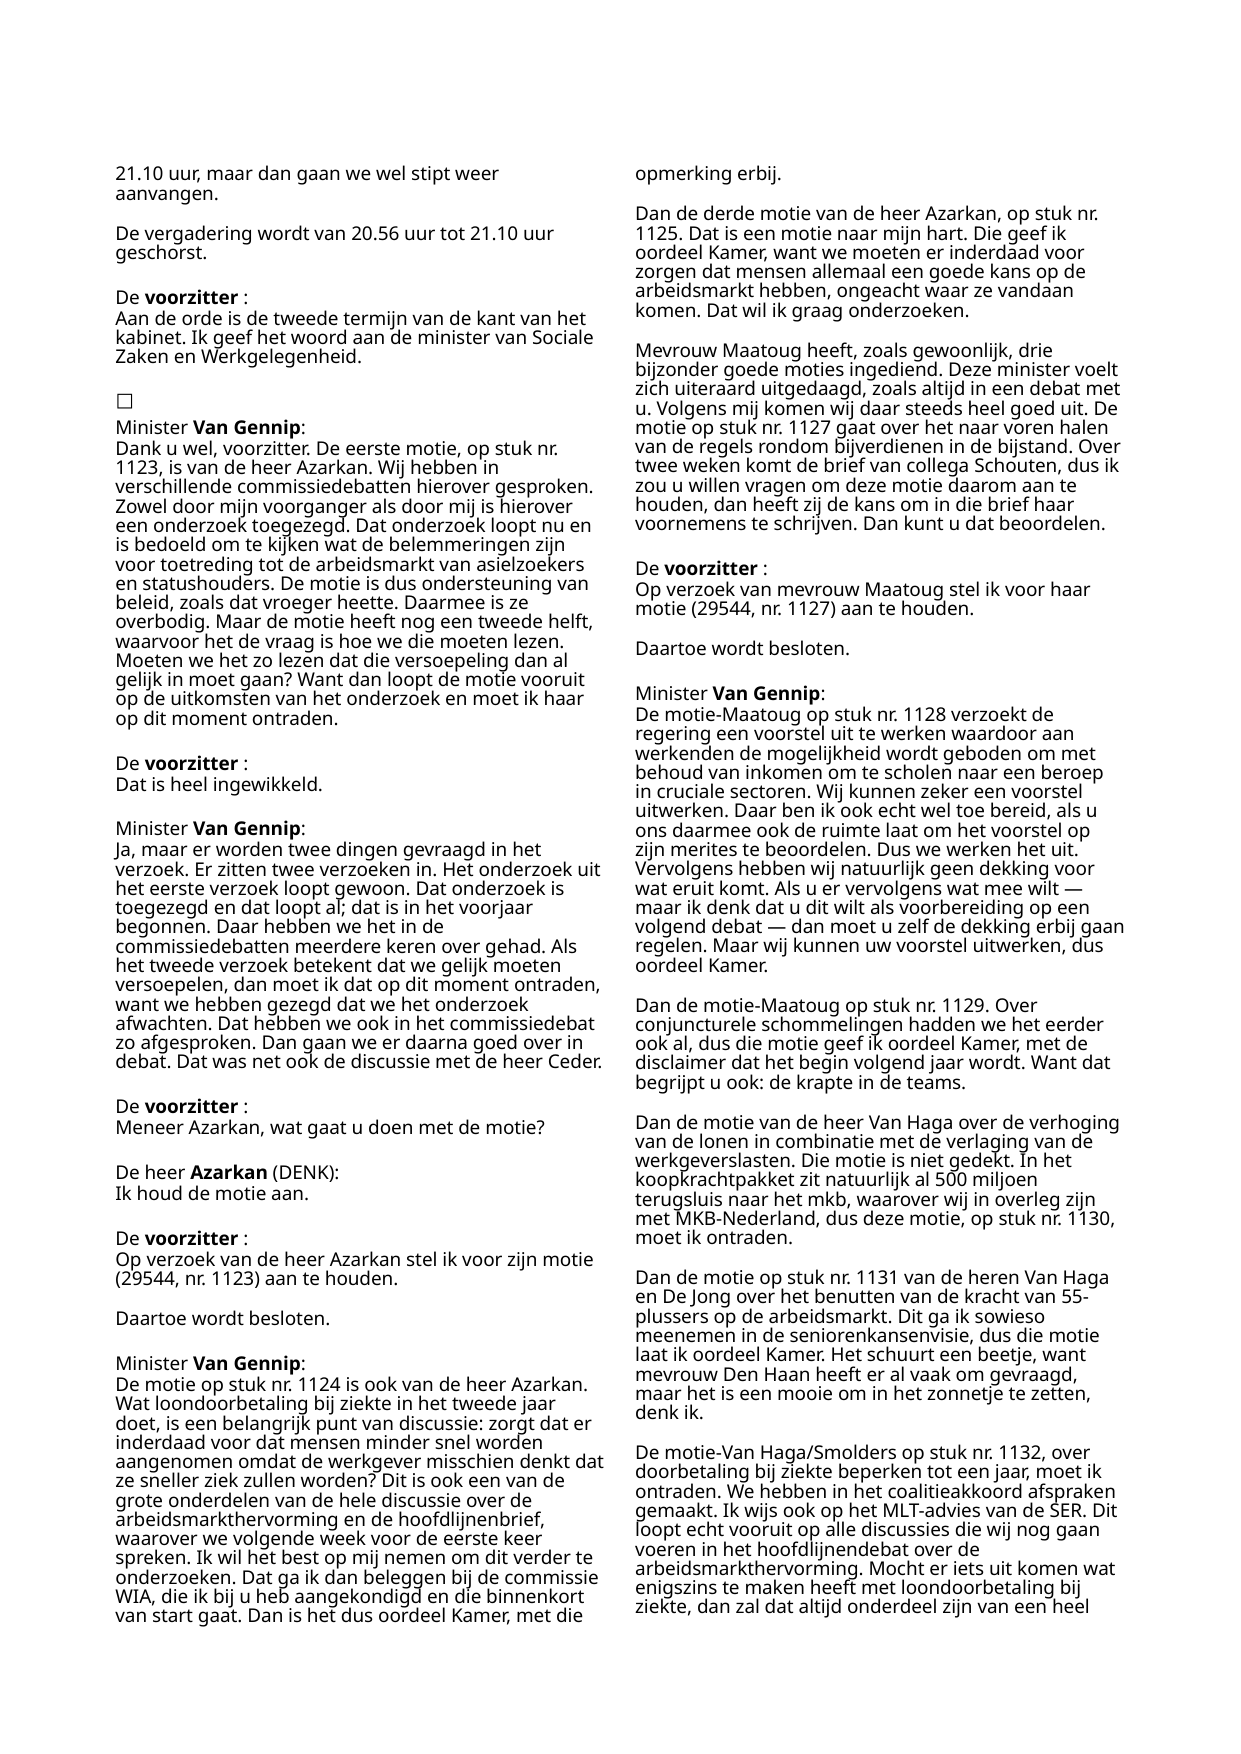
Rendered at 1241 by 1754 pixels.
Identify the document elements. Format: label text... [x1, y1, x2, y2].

text Op verzoek van de heer Azarkan stel ik voor zijn motie (29544, nr. 1123) aan te houden. [115, 1251, 605, 1289]
text Ja, maar er worden twee dingen gevraagd in het verzoek. Er zitten twee verzoeken in. Het onderzoek uit het eerste verzoek loopt gewoon. Dat onderzoek is toegezegd en dat loopt al; dat is in het voorjaar begonnen. Daar hebben we het in de commissiedebatten meerdere keren over gehad. Als het tweede verzoek betekent dat we gelijk moeten versoepelen, dan moet ik dat op dit moment ontraden, want we hebben gezegd dat we het onderzoek afwachten. Dat hebben we ook in het commissiedebat zo afgesproken. Dan gaan we er daarna goed over in debat. Dat was net ook de discussie met de heer Ceder. [115, 841, 605, 1073]
text Minister Van Gennip: [635, 680, 1125, 706]
text Dank u wel, voorzitter. De eerste motie, op stuk nr. 1123, is van de heer Azarkan. Wij hebben in verschillende commissiedebatten hierover gesproken. Zowel door mijn voorganger als door mij is hierover een onderzoek toegezegd. Dat onderzoek loopt nu en is bedoeld om te kijken wat de belemmeringen zijn voor toetreding tot de arbeidsmarkt van asielzoekers en statushouders. De motie is dus ondersteuning van beleid, zoals dat vroeger heette. Daarmee is ze overbodig. Maar de motie heeft nog een tweede helft, waarvoor het de vraag is hoe we die moeten lezen. Moeten we het zo lezen dat die versoepeling dan al gelijk in moet gaan? Want dan loopt de motie vooruit op de uitkomsten van het onderzoek en moet ik haar op dit moment ontraden. [115, 440, 605, 729]
text De motie-Van Haga/Smolders op stuk nr. 1132, over doorbetaling bij ziekte beperken tot een jaar, moet ik ontraden. We hebben in het coalitieakkoord afspraken gemaakt. Ik wijs ook op het MLT-advies van de SER. Dit loopt echt vooruit op alle discussies die wij nog gaan voeren in het hoofdlijnendebat over de arbeidsmarkthervorming. Mocht er iets uit komen wat enigszins te maken heeft met loondoorbetaling bij ziekte, dan zal dat altijd onderdeel zijn van een heel [635, 1444, 1125, 1618]
text De voorzitter : [115, 284, 605, 310]
text opmerking erbij. [635, 165, 1125, 184]
text De heer Azarkan (DENK): [115, 1159, 605, 1185]
text Dat is heel ingewikkeld. [115, 776, 605, 795]
text De motie-Maatoug op stuk nr. 1128 verzoekt de regering een voorstel uit te werken waardoor aan werkenden de mogelijkheid wordt geboden om met behoud van inkomen om te scholen naar een beroep in cruciale sectoren. Wij kunnen zeker een voorstel uitwerken. Daar ben ik ook echt wel toe bereid, als u ons daarmee ook de ruimte laat om het voorstel op zijn merites te beoordelen. Dus we werken het uit. Vervolgens hebben wij natuurlijk geen dekking voor wat eruit komt. Als u er vervolgens wat mee wilt — maar ik denk dat u dit wilt als voorbereiding op een volgend debat — dan moet u zelf de dekking erbij gaan regelen. Maar wij kunnen uw voorstel uitwerken, dus oordeel Kamer. [635, 706, 1125, 976]
text Dan de motie van de heer Van Haga over de verhoging van de lonen in combinatie met de verlaging van de werkgeverslasten. Die motie is niet gedekt. In het koopkrachtpakket zit natuurlijk al 500 miljoen terugsluis naar het mkb, waarover wij in overleg zijn met MKB-Nederland, dus deze motie, op stuk nr. 1130, moet ik ontraden. [635, 1114, 1125, 1248]
text Meneer Azarkan, wat gaat u doen met de motie? [115, 1119, 605, 1138]
text De voorzitter : [115, 1093, 605, 1119]
text Mevrouw Maatoug heeft, zoals gewoonlijk, drie bijzonder goede moties ingediend. Deze minister voelt zich uiteraard uitgedaagd, zoals altijd in een debat met u. Volgens mij komen wij daar steeds heel goed uit. De motie op stuk nr. 1127 gaat over het naar voren halen van de regels rondom bijverdienen in de bijstand. Over twee weken komt de brief van collega Schouten, dus ik zou u willen vragen om deze motie daarom aan te houden, dan heeft zij de kans om in die brief haar voornemens te schrijven. Dan kunt u dat beoordelen. [635, 342, 1125, 534]
text Op verzoek van mevrouw Maatoug stel ik voor haar motie (29544, nr. 1127) aan te houden. [635, 581, 1125, 619]
text De voorzitter : [635, 555, 1125, 581]
text Daartoe wordt besloten. [115, 1310, 605, 1329]
text De voorzitter : [115, 750, 605, 776]
text Dan de motie-Maatoug op stuk nr. 1129. Over conjuncturele schommelingen hadden we het eerder ook al, dus die motie geef ik oordeel Kamer, met de disclaimer dat het begin volgend jaar wordt. Want dat begrijpt u ook: de krapte in de teams. [635, 997, 1125, 1093]
text Dan de derde motie van de heer Azarkan, op stuk nr. 1125. Dat is een motie naar mijn hart. Die geef ik oordeel Kamer, want we moeten er inderdaad voor zorgen dat mensen allemaal een goede kans op de arbeidsmarkt hebben, ongeacht waar ze vandaan komen. Dat wil ik graag onderzoeken. [635, 205, 1125, 321]
text Minister Van Gennip: [115, 414, 605, 440]
text Minister Van Gennip: [115, 1350, 605, 1376]
text Minister Van Gennip: [115, 816, 605, 841]
text Ik houd de motie aan. [115, 1185, 605, 1204]
text ⬜ [115, 388, 605, 414]
text 21.10 uur, maar dan gaan we wel stipt weer aanvangen. [115, 165, 605, 204]
text De motie op stuk nr. 1124 is ook van de heer Azarkan. Wat loondoorbetaling bij ziekte in het tweede jaar doet, is een belangrijk punt van discussie: zorgt dat er inderdaad voor dat mensen minder snel worden aangenomen omdat de werkgever misschien denkt dat ze sneller ziek zullen worden? Dit is ook een van de grote onderdelen van de hele discussie over de arbeidsmarkthervorming en de hoofdlijnenbrief, waarover we volgende week voor de eerste keer spreken. Ik wil het best op mij nemen om dit verder te onderzoeken. Dat ga ik dan beleggen bij de commissie WIA, die ik bij u heb aangekondigd en die binnenkort van start gaat. Dan is het dus oordeel Kamer, met die [115, 1376, 605, 1626]
text Dan de motie op stuk nr. 1131 van de heren Van Haga en De Jong over het benutten van de kracht van 55-plussers op de arbeidsmarkt. Dit ga ik sowieso meenemen in de seniorenkansenvisie, dus die motie laat ik oordeel Kamer. Het schuurt een beetje, want mevrouw Den Haan heeft er al vaak om gevraagd, maar het is een mooie om in het zonnetje te zetten, denk ik. [635, 1269, 1125, 1423]
text Daartoe wordt besloten. [635, 640, 1125, 659]
text De voorzitter : [115, 1225, 605, 1251]
text De vergadering wordt van 20.56 uur tot 21.10 uur geschorst. [115, 225, 605, 263]
text Aan de orde is de tweede termijn van de kant van het kabinet. Ik geef het woord aan de minister van Sociale Zaken en Werkgelegenheid. [115, 310, 605, 368]
